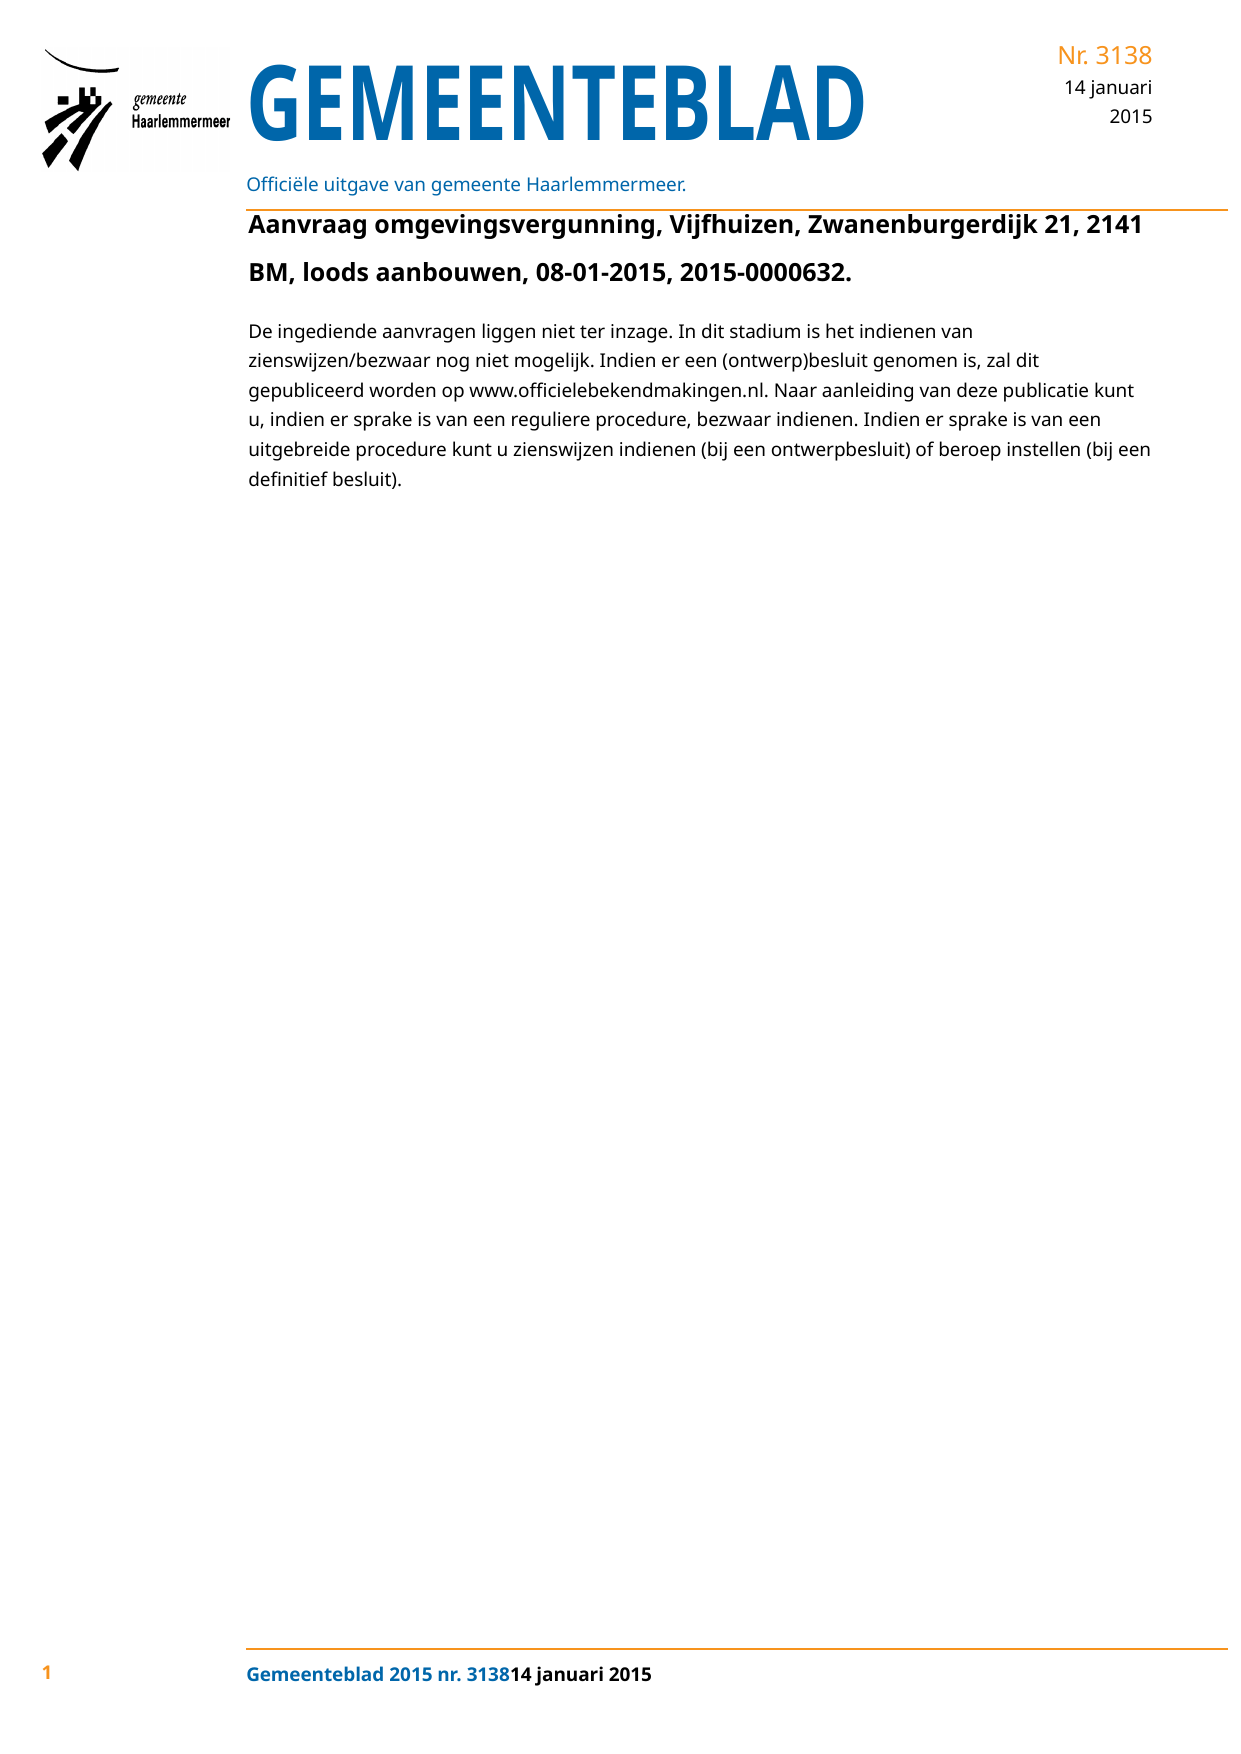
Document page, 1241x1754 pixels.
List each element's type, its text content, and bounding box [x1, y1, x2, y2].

picture [41, 47, 231, 172]
text De ingediende aanvragen liggen niet ter inzage. In dit stadium is het indienen van zienswijzen/bezwaar nog niet mogelijk. Indien er een (ontwerp)besluit genomen is, zal dit gepubliceerd worden op www.officielebekendmakingen.nl. Naar aanleiding van deze publicatie kunt u, indien er sprake is van een reguliere procedure, bezwaar indienen. Indien er sprake is van een uitgebreide procedure kunt u zienswijzen indienen (bij een ontwerpbesluit) of beroep instellen (bij een definitief besluit). [248, 318, 1152, 492]
text Aanvraag omgevingsvergunning, Vijfhuizen, Zwanenburgerdijk 21, 2141 BM, loods aanbouwen, 08-01-2015, 2015-0000632. [248, 211, 1152, 288]
